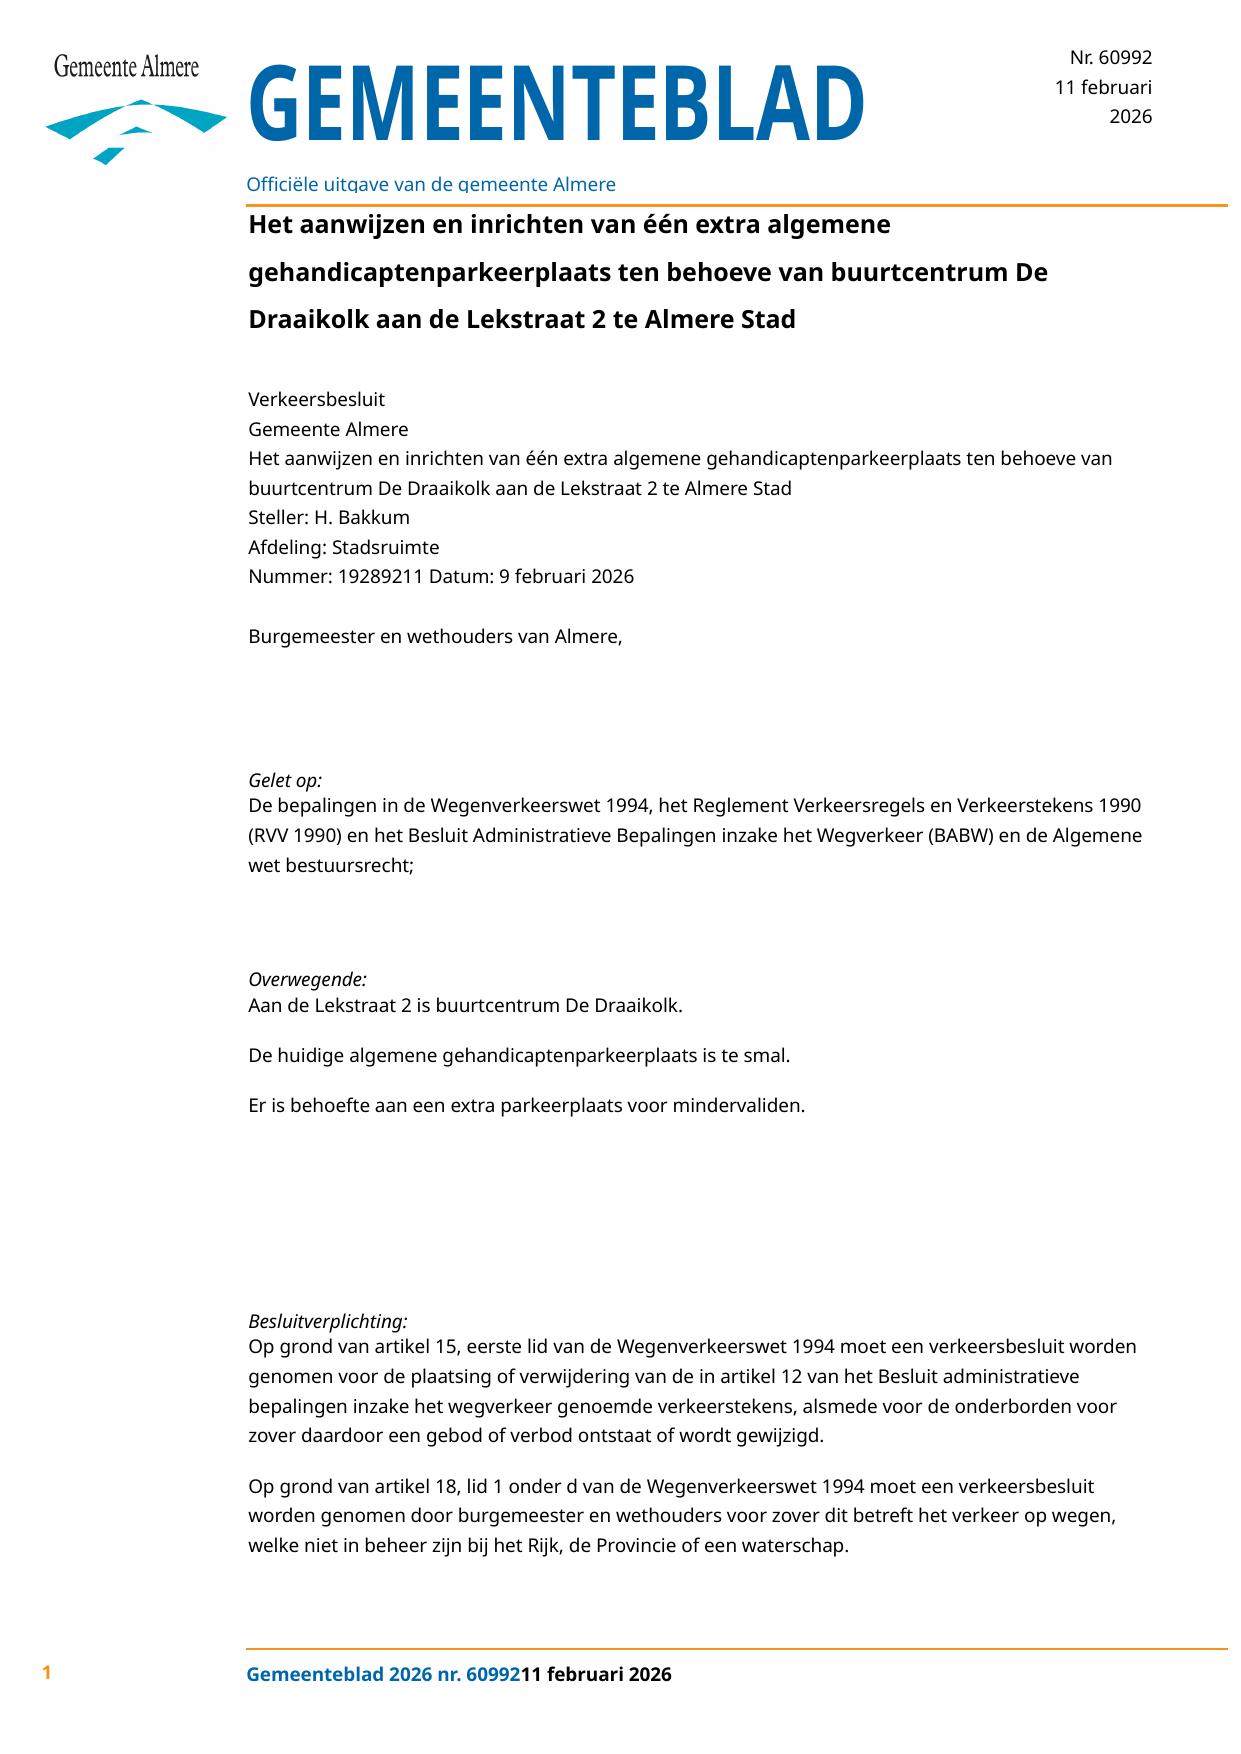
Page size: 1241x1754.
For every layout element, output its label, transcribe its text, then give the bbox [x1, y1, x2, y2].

text Verkeersbesluit [248, 386, 1152, 412]
text Nummer: 19289211 Datum: 9 februari 2026 [248, 564, 1152, 589]
text Steller: H. Bakkum [248, 504, 1152, 530]
picture [41, 47, 231, 172]
text Afdeling: Stadsruimte [248, 534, 1152, 560]
text Op grond van artikel 18, lid 1 onder d van de Wegenverkeerswet 1994 moet een verkeersbesluit worden genomen door burgemeester en wethouders voor zover dit betreft het verkeer op wegen, welke niet in beheer zijn bij het Rijk, de Provincie of een waterschap. [248, 1473, 1152, 1558]
text Het aanwijzen en inrichten van één extra algemene gehandicaptenparkeerplaats ten behoeve van buurtcentrum De Draaikolk aan de Lekstraat 2 te Almere Stad [248, 207, 1152, 336]
text Gelet op: [248, 767, 1152, 793]
text Overwegende: [248, 966, 1152, 992]
text Burgemeester en wethouders van Almere, [248, 623, 1152, 649]
text Aan de Lekstraat 2 is buurtcentrum De Draaikolk. [248, 992, 1152, 1018]
text Er is behoefte aan een extra parkeerplaats voor mindervaliden. [248, 1093, 1152, 1118]
text De huidige algemene gehandicaptenparkeerplaats is te smal. [248, 1042, 1152, 1068]
text Het aanwijzen en inrichten van één extra algemene gehandicaptenparkeerplaats ten behoeve van buurtcentrum De Draaikolk aan de Lekstraat 2 te Almere Stad [248, 445, 1152, 501]
text Besluitverplichting: [248, 1308, 1152, 1334]
text De bepalingen in de Wegenverkeerswet 1994, het Reglement Verkeersregels en Verkeerstekens 1990 (RVV 1990) en het Besluit Administratieve Bepalingen inzake het Wegverkeer (BABW) en de Algemene wet bestuursrecht; [248, 793, 1152, 877]
text Op grond van artikel 15, eerste lid van de Wegenverkeerswet 1994 moet een verkeersbesluit worden genomen voor de plaatsing of verwijdering van de in artikel 12 van het Besluit administratieve bepalingen inzake het wegverkeer genoemde verkeerstekens, alsmede voor de onderborden voor zover daardoor een gebod of verbod ontstaat of wordt gewijzigd. [248, 1334, 1152, 1448]
text Gemeente Almere [248, 416, 1152, 442]
